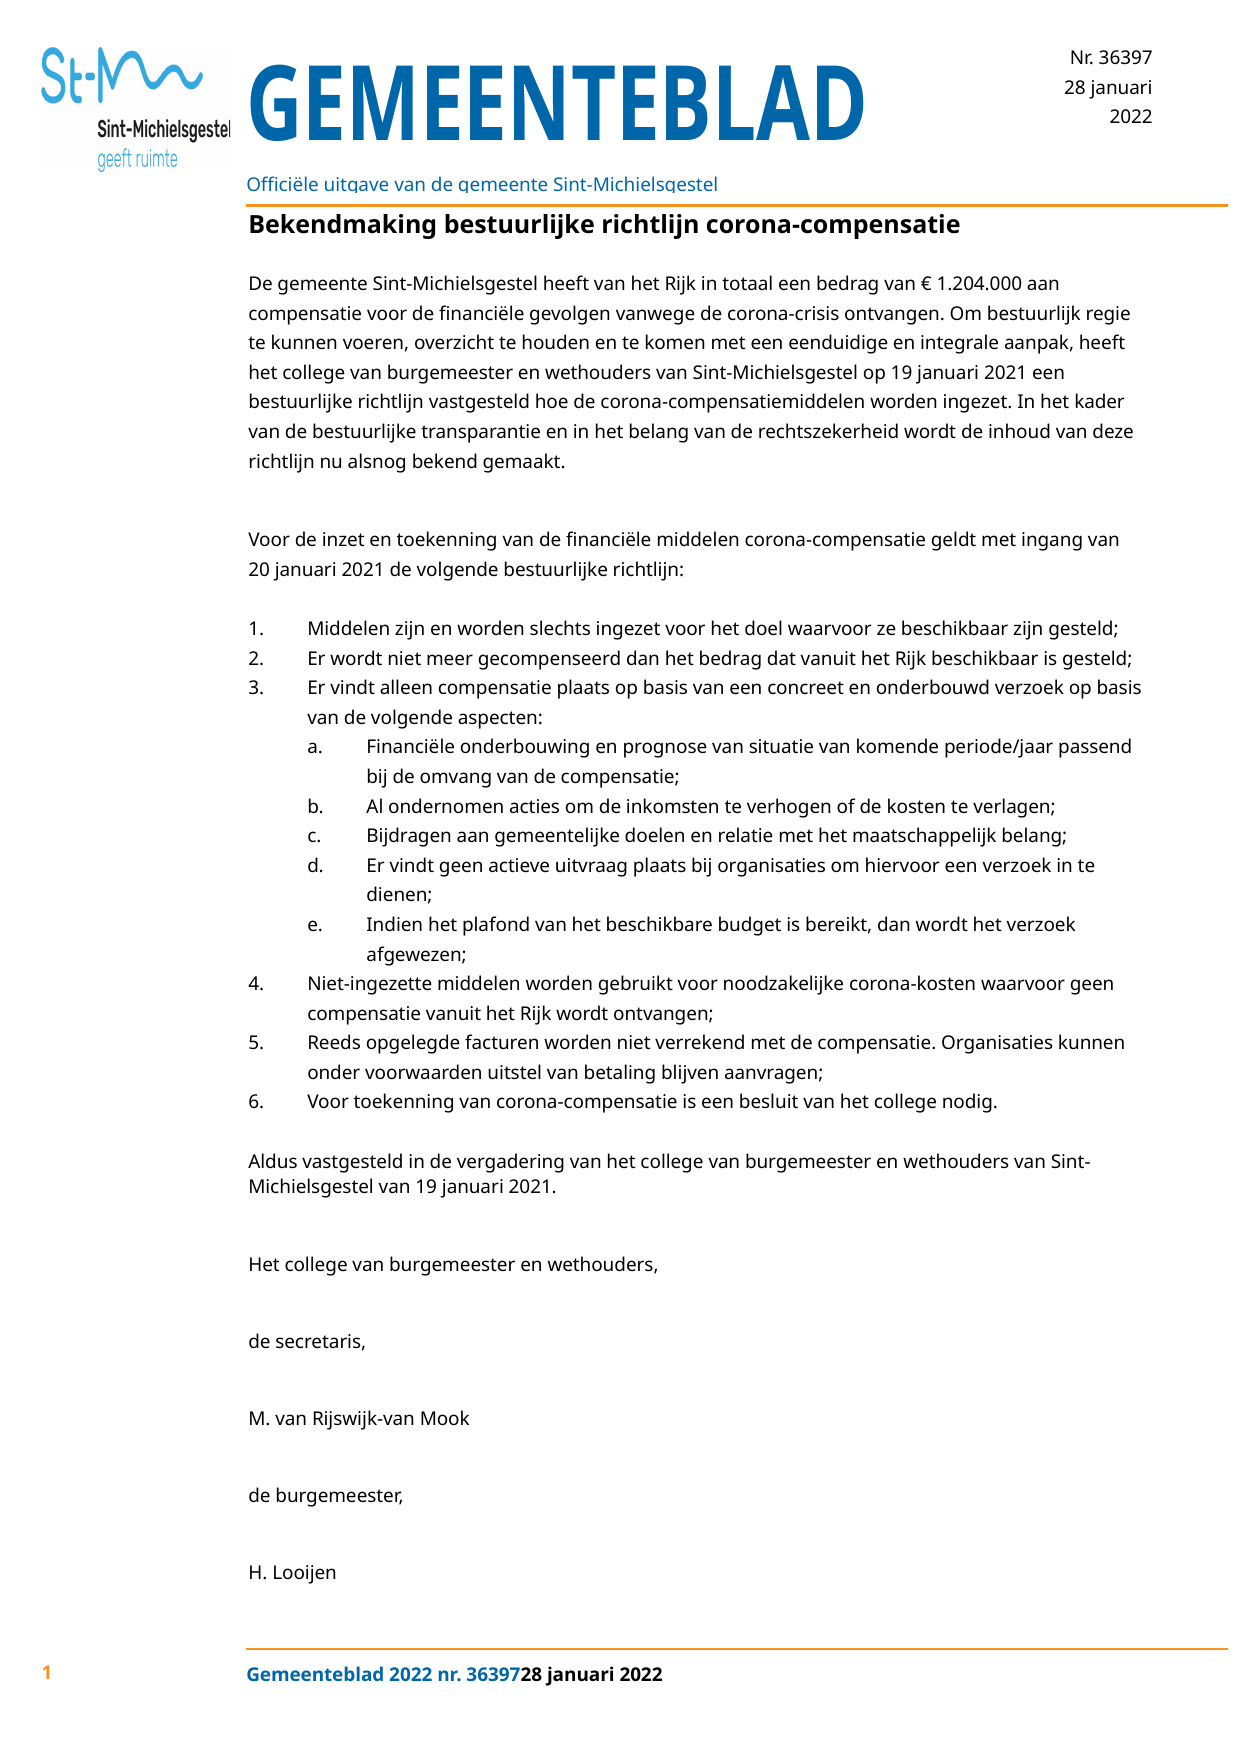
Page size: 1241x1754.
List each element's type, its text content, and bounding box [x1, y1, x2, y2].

text De gemeente Sint-Michielsgestel heeft van het Rijk in totaal een bedrag van € 1.204.000 aan compensatie voor de financiële gevolgen vanwege de corona-crisis ontvangen. Om bestuurlijk regie te kunnen voeren, overzicht te houden en te komen met een eenduidige en integrale aanpak, heeft het college van burgemeester en wethouders van Sint-Michielsgestel op 19 januari 2021 een bestuurlijke richtlijn vastgesteld hoe de corona-compensatiemiddelen worden ingezet. In het kader van de bestuurlijke transparantie en in het belang van de rechtszekerheid wordt de inhoud van deze richtlijn nu alsnog bekend gemaakt. [248, 270, 1152, 473]
text H. Looijen [248, 1559, 1152, 1585]
text Aldus vastgesteld in de vergadering van het college van burgemeester en wethouders van Sint-Michielsgestel van 19 januari 2021. [248, 1148, 1152, 1199]
text de secretaris, [248, 1328, 1152, 1354]
list Middelen zijn en worden slechts ingezet voor het doel waarvoor ze beschikbaar zijn gesteld; [248, 615, 1152, 641]
list Reeds opgelegde facturen worden niet verrekend met de compensatie. Organisaties kunnen onder voorwaarden uitstel van betaling blijven aanvragen; [248, 1029, 1152, 1085]
text de burgemeester, [248, 1482, 1152, 1508]
list Bijdragen aan gemeentelijke doelen en relatie met het maatschappelijk belang; [307, 822, 1152, 848]
list Er vindt geen actieve uitvraag plaats bij organisaties om hiervoor een verzoek in te dienen; [307, 852, 1152, 907]
text M. van Rijswijk-van Mook [248, 1405, 1152, 1431]
list Er vindt alleen compensatie plaats op basis van een concreet en onderbouwd verzoek op basis van de volgende aspecten: [248, 674, 1152, 730]
list Al ondernomen acties om de inkomsten te verhogen of de kosten te verlagen; [307, 793, 1152, 819]
list Er wordt niet meer gecompenseerd dan het bedrag dat vanuit het Rijk beschikbaar is gesteld; [248, 645, 1152, 671]
text Het college van burgemeester en wethouders, [248, 1251, 1152, 1277]
picture [41, 47, 231, 172]
list Financiële onderbouwing en prognose van situatie van komende periode/jaar passend bij de omvang van de compensatie; [307, 734, 1152, 789]
list Indien het plafond van het beschikbare budget is bereikt, dan wordt het verzoek afgewezen; [307, 911, 1152, 967]
text Voor de inzet en toekenning van de financiële middelen corona-compensatie geldt met ingang van 20 januari 2021 de volgende bestuurlijke richtlijn: [248, 527, 1152, 582]
text Bekendmaking bestuurlijke richtlijn corona-compensatie [248, 207, 1152, 241]
list Voor toekenning van corona-compensatie is een besluit van het college nodig. [248, 1089, 1152, 1114]
list Niet-ingezette middelen worden gebruikt voor noodzakelijke corona-kosten waarvoor geen compensatie vanuit het Rijk wordt ontvangen; [248, 970, 1152, 1026]
